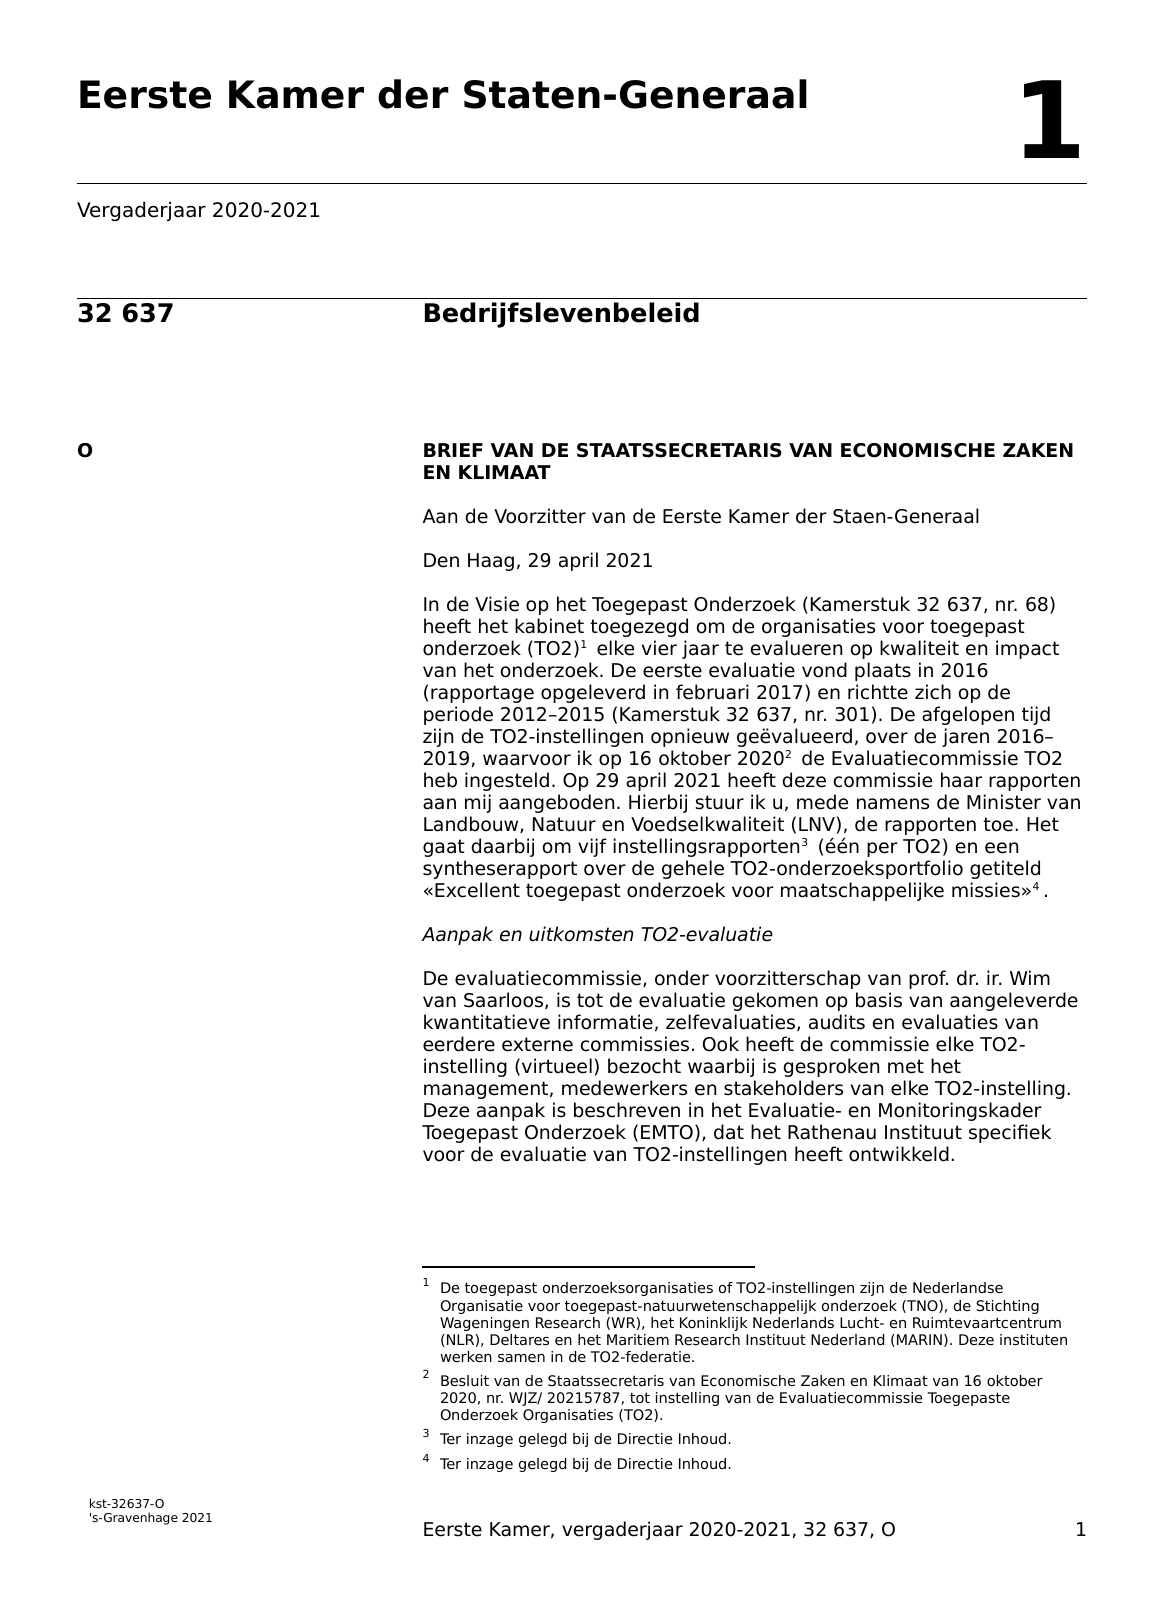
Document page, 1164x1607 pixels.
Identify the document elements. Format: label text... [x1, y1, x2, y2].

subtitle Aanpak en uitkomsten TO2-evaluatie [422, 924, 1087, 946]
subtitle O BRIEF VAN DE STAATSSECRETARIS VAN ECONOMISCHE ZAKEN EN KLIMAAT [77, 440, 1087, 484]
text Besluit van de Staatssecretaris van Economische Zaken en Klimaat van 16 oktober 2020, nr. WJZ/ 20215787, tot instelling van de Evaluatiecommissie Toegepaste Onderzoek Organisaties (TO2). [422, 1368, 1087, 1424]
text Den Haag, 29 april 2021 [422, 550, 1087, 572]
text De evaluatiecommissie, onder voorzitterschap van prof. dr. ir. Wim van Saarloos, is tot de evaluatie gekomen op basis van aangeleverde kwantitatieve informatie, zelfevaluaties, audits en evaluaties van eerdere externe commissies. Ook heeft de commissie elke TO2-instelling (virtueel) bezocht waarbij is gesproken met het management, medewerkers en stakeholders van elke TO2-instelling. Deze aanpak is beschreven in het Evaluatie- en Monitoringskader Toegepast Onderzoek (EMTO), dat het Rathenau Instituut specifiek voor de evaluatie van TO2-instellingen heeft ontwikkeld. [422, 968, 1087, 1166]
table_header 1 [886, 59, 1087, 183]
text De toegepast onderzoeksorganisaties of TO2-instellingen zijn de Nederlandse Organisatie voor toegepast-natuurwetenschappelijk onderzoek (TNO), de Stichting Wageningen Research (WR), het Koninklijk Nederlands Lucht- en Ruimtevaartcentrum (NLR), Deltares en het Maritiem Research Instituut Nederland (MARIN). Deze instituten werken samen in de TO2-federatie. [422, 1276, 1087, 1366]
text Ter inzage gelegd bij de Directie Inhoud. [422, 1427, 1087, 1449]
text Aan de Voorzitter van de Eerste Kamer der Staen-Generaal [422, 506, 1087, 528]
text 's-Gravenhage 2021 [88, 1511, 323, 1525]
text kst-32637-O [88, 1497, 323, 1511]
subtitle 32 637 Bedrijfslevenbeleid [77, 299, 1087, 329]
table_header Eerste Kamer der Staten-Generaal [77, 59, 886, 183]
text In de Visie op het Toegepast Onderzoek (Kamerstuk 32 637, nr. 68) heeft het kabinet toegezegd om de organisaties voor toegepast onderzoek (TO2) elke vier jaar te evalueren op kwaliteit en impact van het onderzoek. De eerste evaluatie vond plaats in 2016 (rapportage opgeleverd in februari 2017) en richtte zich op de periode 2012–2015 (Kamerstuk 32 637, nr. 301). De afgelopen tijd zijn de TO2-instellingen opnieuw geëvalueerd, over de jaren 2016–2019, waarvoor ik op 16 oktober 2020 de Evaluatiecommissie TO2 heb ingesteld. Op 29 april 2021 heeft deze commissie haar rapporten aan mij aangeboden. Hierbij stuur ik u, mede namens de Minister van Landbouw, Natuur en Voedselkwaliteit (LNV), de rapporten toe. Het gaat daarbij om vijf instellingsrapporten (één per TO2) en een syntheserapport over de gehele TO2-onderzoeksportfolio getiteld «Excellent toegepast onderzoek voor maatschappelijke missies». [422, 594, 1087, 902]
table_cell Vergaderjaar 2020-2021 [77, 184, 1087, 298]
text Ter inzage gelegd bij de Directie Inhoud. [422, 1452, 1087, 1474]
